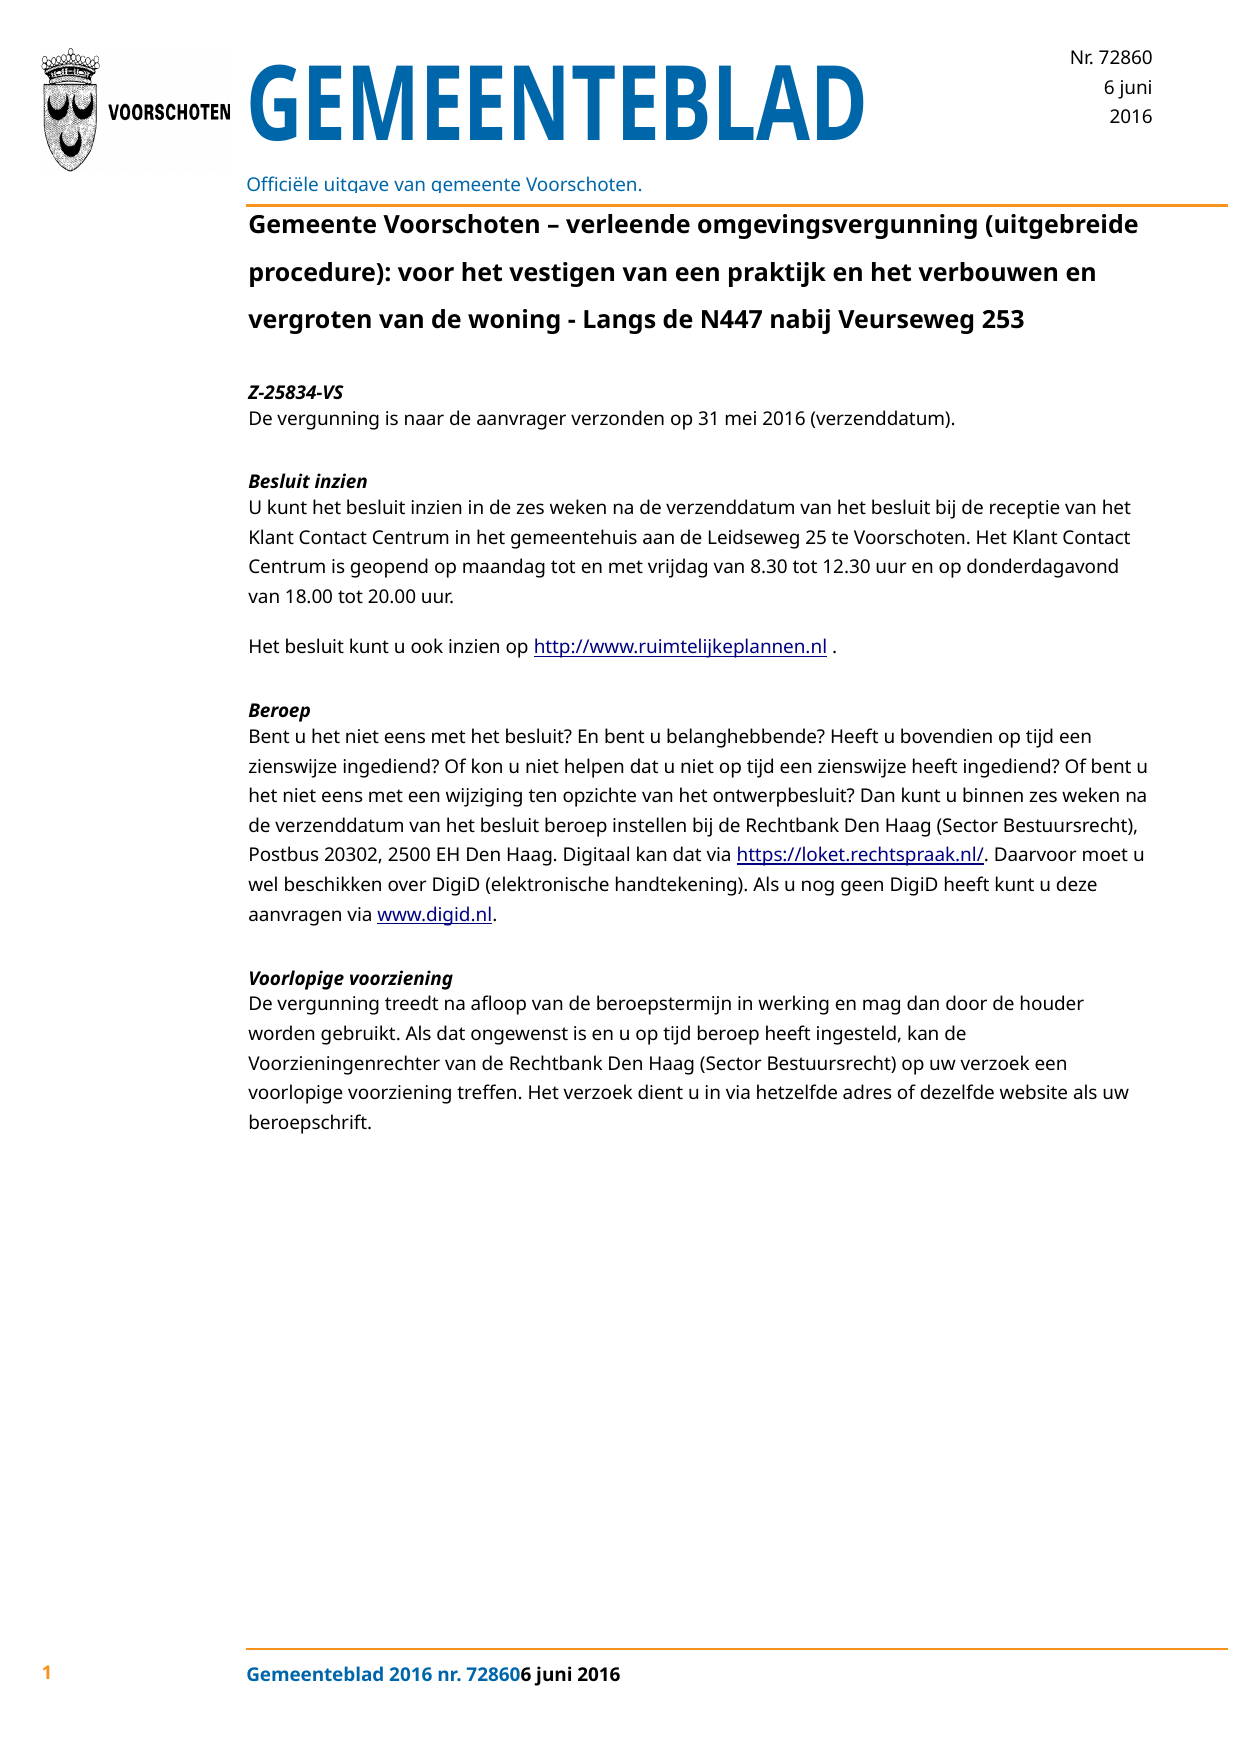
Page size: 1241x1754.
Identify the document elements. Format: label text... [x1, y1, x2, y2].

text Z-25834-VS [248, 379, 1152, 405]
text U kunt het besluit inzien in de zes weken na de verzenddatum van het besluit bij de receptie van het Klant Contact Centrum in het gemeentehuis aan de Leidseweg 25 te Voorschoten. Het Klant Contact Centrum is geopend op maandag tot en met vrijdag van 8.30 tot 12.30 uur en op donderdagavond van 18.00 tot 20.00 uur. [248, 494, 1152, 609]
text Besluit inzien [248, 469, 1152, 494]
text Bent u het niet eens met het besluit? En bent u belanghebbende? Heeft u bovendien op tijd een zienswijze ingediend? Of kon u niet helpen dat u niet op tijd een zienswijze heeft ingediend? Of bent u het niet eens met een wijziging ten opzichte van het ontwerpbesluit? Dan kunt u binnen zes weken na de verzenddatum van het besluit beroep instellen bij de Rechtbank Den Haag (Sector Bestuursrecht), Postbus 20302, 2500 EH Den Haag. Digitaal kan dat via https://loket.rechtspraak.nl/. Daarvoor moet u wel beschikken over DigiD (elektronische handtekening). Als u nog geen DigiD heeft kunt u deze aanvragen via www.digid.nl. [248, 723, 1152, 927]
text Voorlopige voorziening [248, 965, 1152, 991]
text Gemeente Voorschoten – verleende omgevingsvergunning (uitgebreide procedure): voor het vestigen van een praktijk en het verbouwen en vergroten van de woning - Langs de N447 nabij Veurseweg 253 [248, 207, 1152, 336]
picture [41, 47, 231, 172]
text Beroep [248, 698, 1152, 723]
text De vergunning treedt na afloop van de beroepstermijn in werking en mag dan door de houder worden gebruikt. Als dat ongewenst is en u op tijd beroep heeft ingesteld, kan de Voorzieningenrechter van de Rechtbank Den Haag (Sector Bestuursrecht) op uw verzoek een voorlopige voorziening treffen. Het verzoek dient u in via hetzelfde adres of dezelfde website als uw beroepschrift. [248, 991, 1152, 1134]
text Het besluit kunt u ook inzien op http://www.ruimtelijkeplannen.nl . [248, 634, 1152, 659]
text De vergunning is naar de aanvrager verzonden op 31 mei 2016 (verzenddatum). [248, 405, 1152, 431]
